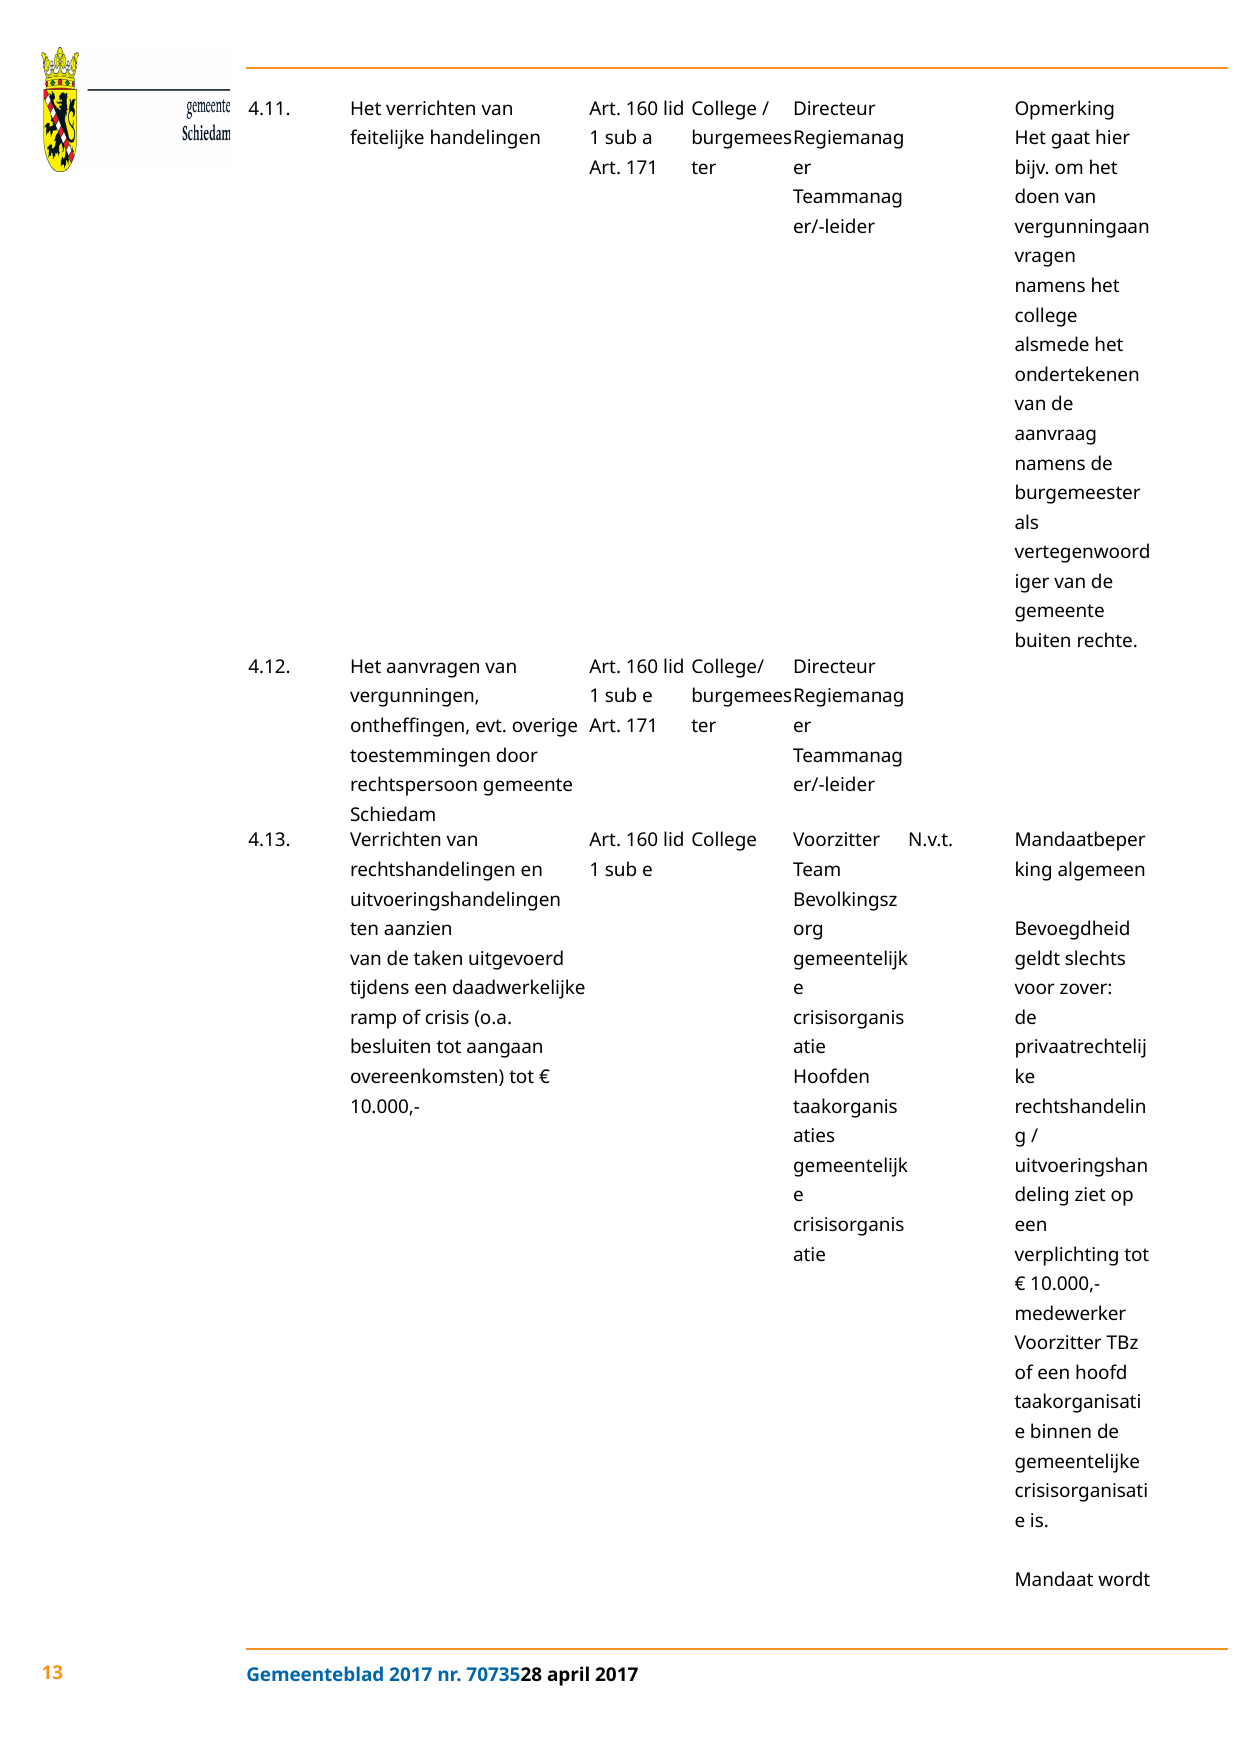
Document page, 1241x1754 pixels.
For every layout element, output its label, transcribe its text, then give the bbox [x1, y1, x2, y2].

table_cell College / burgemeester [691, 95, 793, 653]
table_cell [908, 653, 1014, 827]
table_cell 4.12. [248, 653, 350, 827]
table_cell Directeur Regiemanager Teammanager/-leider [793, 95, 908, 653]
table_cell 4.11. [248, 95, 350, 653]
table_cell Directeur Regiemanager Teammanager/-leider [793, 653, 908, 827]
table_cell Voorzitter Team Bevolkingszorg gemeentelijke crisisorganisatie Hoofden taakorganisaties gemeentelijke crisisorganisatie [793, 827, 908, 1592]
table_cell Art. 160 lid 1 sub e Art. 171 [589, 653, 691, 827]
table_cell Opmerking Het gaat hier bijv. om het doen van vergunningaanvragen namens het college alsmede het ondertekenen van de aanvraag namens de burgemeester als vertegenwoordiger van de gemeente buiten rechte. [1014, 95, 1152, 653]
table_cell N.v.t. [908, 827, 1014, 1592]
table_cell [1014, 653, 1152, 827]
table_cell Art. 160 lid 1 sub e [589, 827, 691, 1592]
table_cell Art. 160 lid 1 sub a Art. 171 [589, 95, 691, 653]
table_cell Het aanvragen van vergunningen, ontheffingen, evt. overige toestemmingen door rechtspersoon gemeente Schiedam [350, 653, 589, 827]
table_cell Verrichten van rechtshandelingen en uitvoeringshandelingen ten aanzien van de taken uitgevoerd tijdens een daadwerkelijke ramp of crisis (o.a. besluiten tot aangaan overeenkomsten) tot € 10.000,- [350, 827, 589, 1592]
picture [41, 47, 231, 172]
table_cell [908, 95, 1014, 653]
table_cell Mandaatbeperking algemeen Bevoegdheid geldt slechts voor zover: de privaatrechtelijke rechtshandeling / uitvoeringshandeling ziet op een verplichting tot € 10.000,- medewerker Voorzitter TBz of een hoofd taakorganisatie binnen de gemeentelijke crisisorganisatie is. Mandaat wordt [1014, 827, 1152, 1592]
table_cell College [691, 827, 793, 1592]
table_cell Het verrichten van feitelijke handelingen [350, 95, 589, 653]
table_cell 4.13. [248, 827, 350, 1592]
table_cell College/burgemeester [691, 653, 793, 827]
